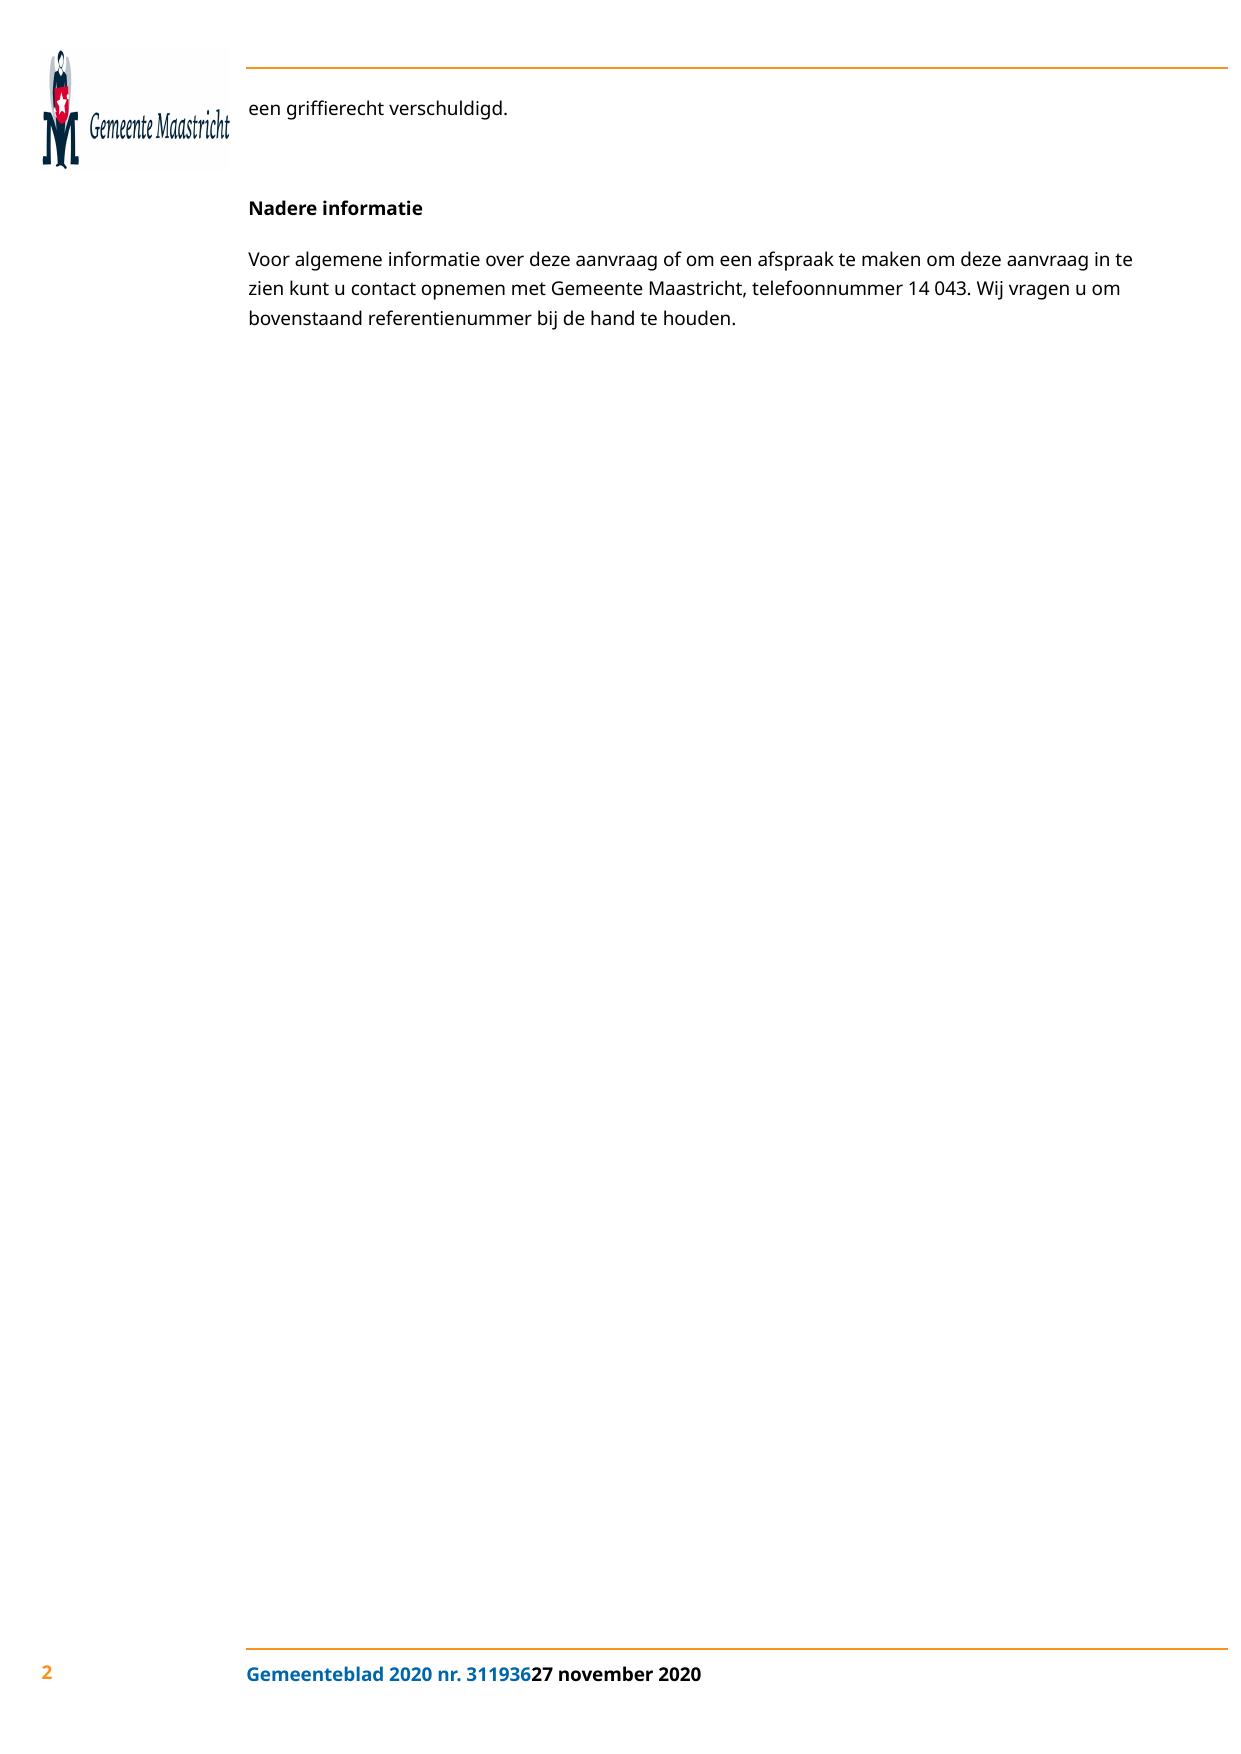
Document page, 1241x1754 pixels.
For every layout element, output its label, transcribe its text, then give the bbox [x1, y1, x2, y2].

text Voor algemene informatie over deze aanvraag of om een afspraak te maken om deze aanvraag in te zien kunt u contact opnemen met Gemeente Maastricht, telefoonnummer 14 043. Wij vragen u om bovenstaand referentienummer bij de hand te houden. [248, 246, 1152, 331]
text Nadere informatie [248, 196, 1152, 221]
picture [41, 47, 231, 172]
text een griffierecht verschuldigd. [248, 95, 1152, 121]
